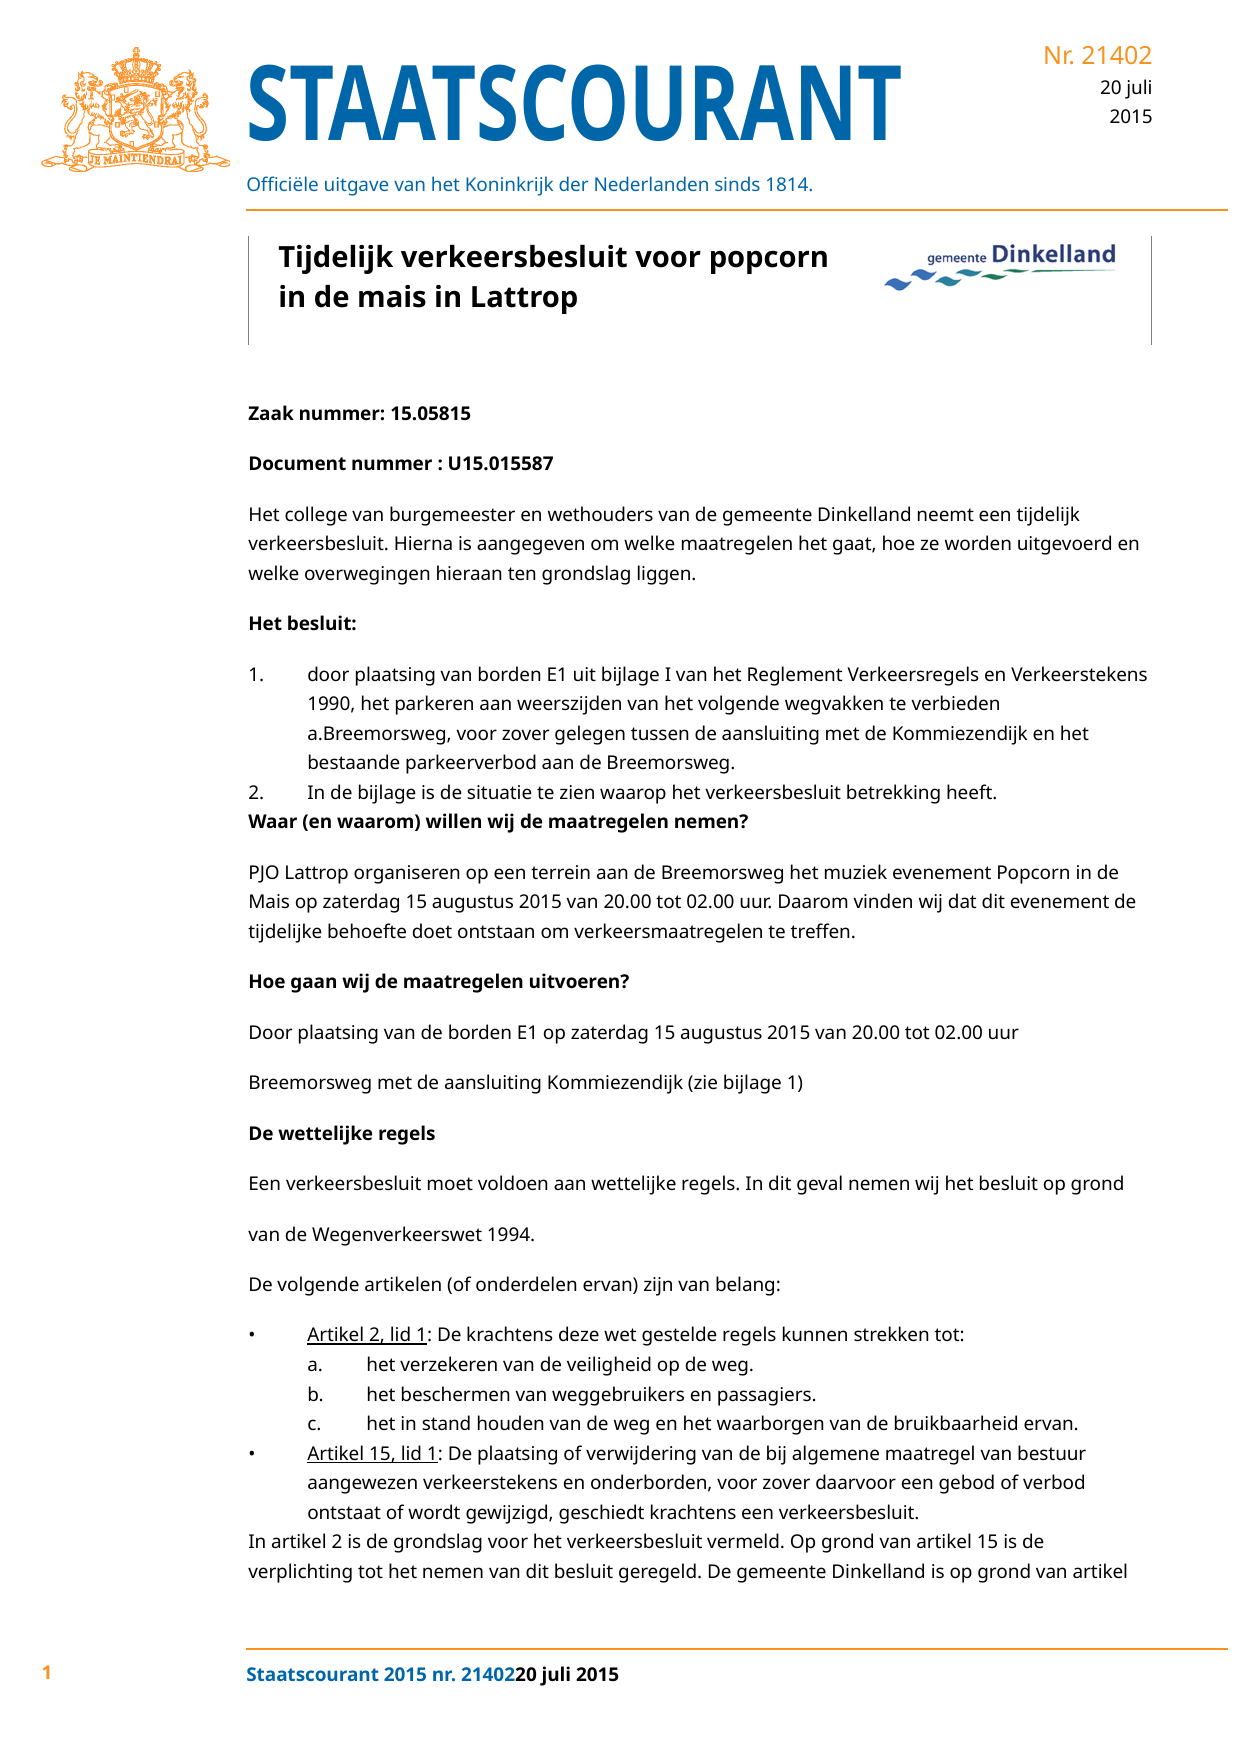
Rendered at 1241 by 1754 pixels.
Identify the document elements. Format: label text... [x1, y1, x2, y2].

list door plaatsing van borden E1 uit bijlage I van het Reglement Verkeersregels en Verkeerstekens 1990, het parkeren aan weerszijden van het volgende wegvakken te verbieden [248, 661, 1152, 716]
text Hoe gaan wij de maatregelen uitvoeren? [248, 969, 1152, 994]
list a.Breemorsweg, voor zover gelegen tussen de aansluiting met de Kommiezendijk en het bestaande parkeerverbod aan de Breemorsweg. [248, 720, 1152, 775]
text van de Wegenverkeerswet 1994. [248, 1221, 1152, 1247]
table_header Tijdelijk verkeersbesluit voor popcorn in de mais in Lattrop [249, 236, 850, 345]
text In artikel 2 is de grondslag voor het verkeersbesluit vermeld. Op grond van artikel 15 is de verplichting tot het nemen van dit besluit geregeld. De gemeente Dinkelland is op grond van artikel [248, 1529, 1152, 1584]
list het in stand houden van de weg en het waarborgen van de bruikbaarheid ervan. [307, 1410, 1152, 1436]
text Zaak nummer: 15.05815 [248, 400, 1152, 426]
table_header [850, 236, 1151, 345]
list Artikel 15, lid 1: De plaatsing of verwijdering van de bij algemene maatregel van bestuur aangewezen verkeerstekens en onderborden, voor zover daarvoor een gebod of verbod ontstaat of wordt gewijzigd, geschiedt krachtens een verkeersbesluit. [248, 1440, 1152, 1525]
text Waar (en waarom) willen wij de maatregelen nemen? [248, 809, 1152, 834]
text Het besluit: [248, 610, 1152, 636]
text Breemorsweg met de aansluiting Kommiezendijk (zie bijlage 1) [248, 1069, 1152, 1095]
text Document nummer : U15.015587 [248, 450, 1152, 476]
list het verzekeren van de veiligheid op de weg. [307, 1351, 1152, 1377]
picture [41, 47, 231, 172]
text Het college van burgemeester en wethouders van de gemeente Dinkelland neemt een tijdelijk verkeersbesluit. Hierna is aangegeven om welke maatregelen het gaat, hoe ze worden uitgevoerd en welke overwegingen hieraan ten grondslag liggen. [248, 501, 1152, 586]
picture [882, 236, 1119, 296]
text De wettelijke regels [248, 1120, 1152, 1146]
list Artikel 2, lid 1: De krachtens deze wet gestelde regels kunnen strekken tot: [248, 1322, 1152, 1347]
list het beschermen van weggebruikers en passagiers. [307, 1381, 1152, 1407]
text Een verkeersbesluit moet voldoen aan wettelijke regels. In dit geval nemen wij het besluit op grond [248, 1170, 1152, 1196]
text Door plaatsing van de borden E1 op zaterdag 15 augustus 2015 van 20.00 tot 02.00 uur [248, 1019, 1152, 1045]
text PJO Lattrop organiseren op een terrein aan de Breemorsweg het muziek evenement Popcorn in de Mais op zaterdag 15 augustus 2015 van 20.00 tot 02.00 uur. Daarom vinden wij dat dit evenement de tijdelijke behoefte doet ontstaan om verkeersmaatregelen te treffen. [248, 859, 1152, 944]
text De volgende artikelen (of onderdelen ervan) zijn van belang: [248, 1271, 1152, 1297]
list In de bijlage is de situatie te zien waarop het verkeersbesluit betrekking heeft. [248, 779, 1152, 805]
